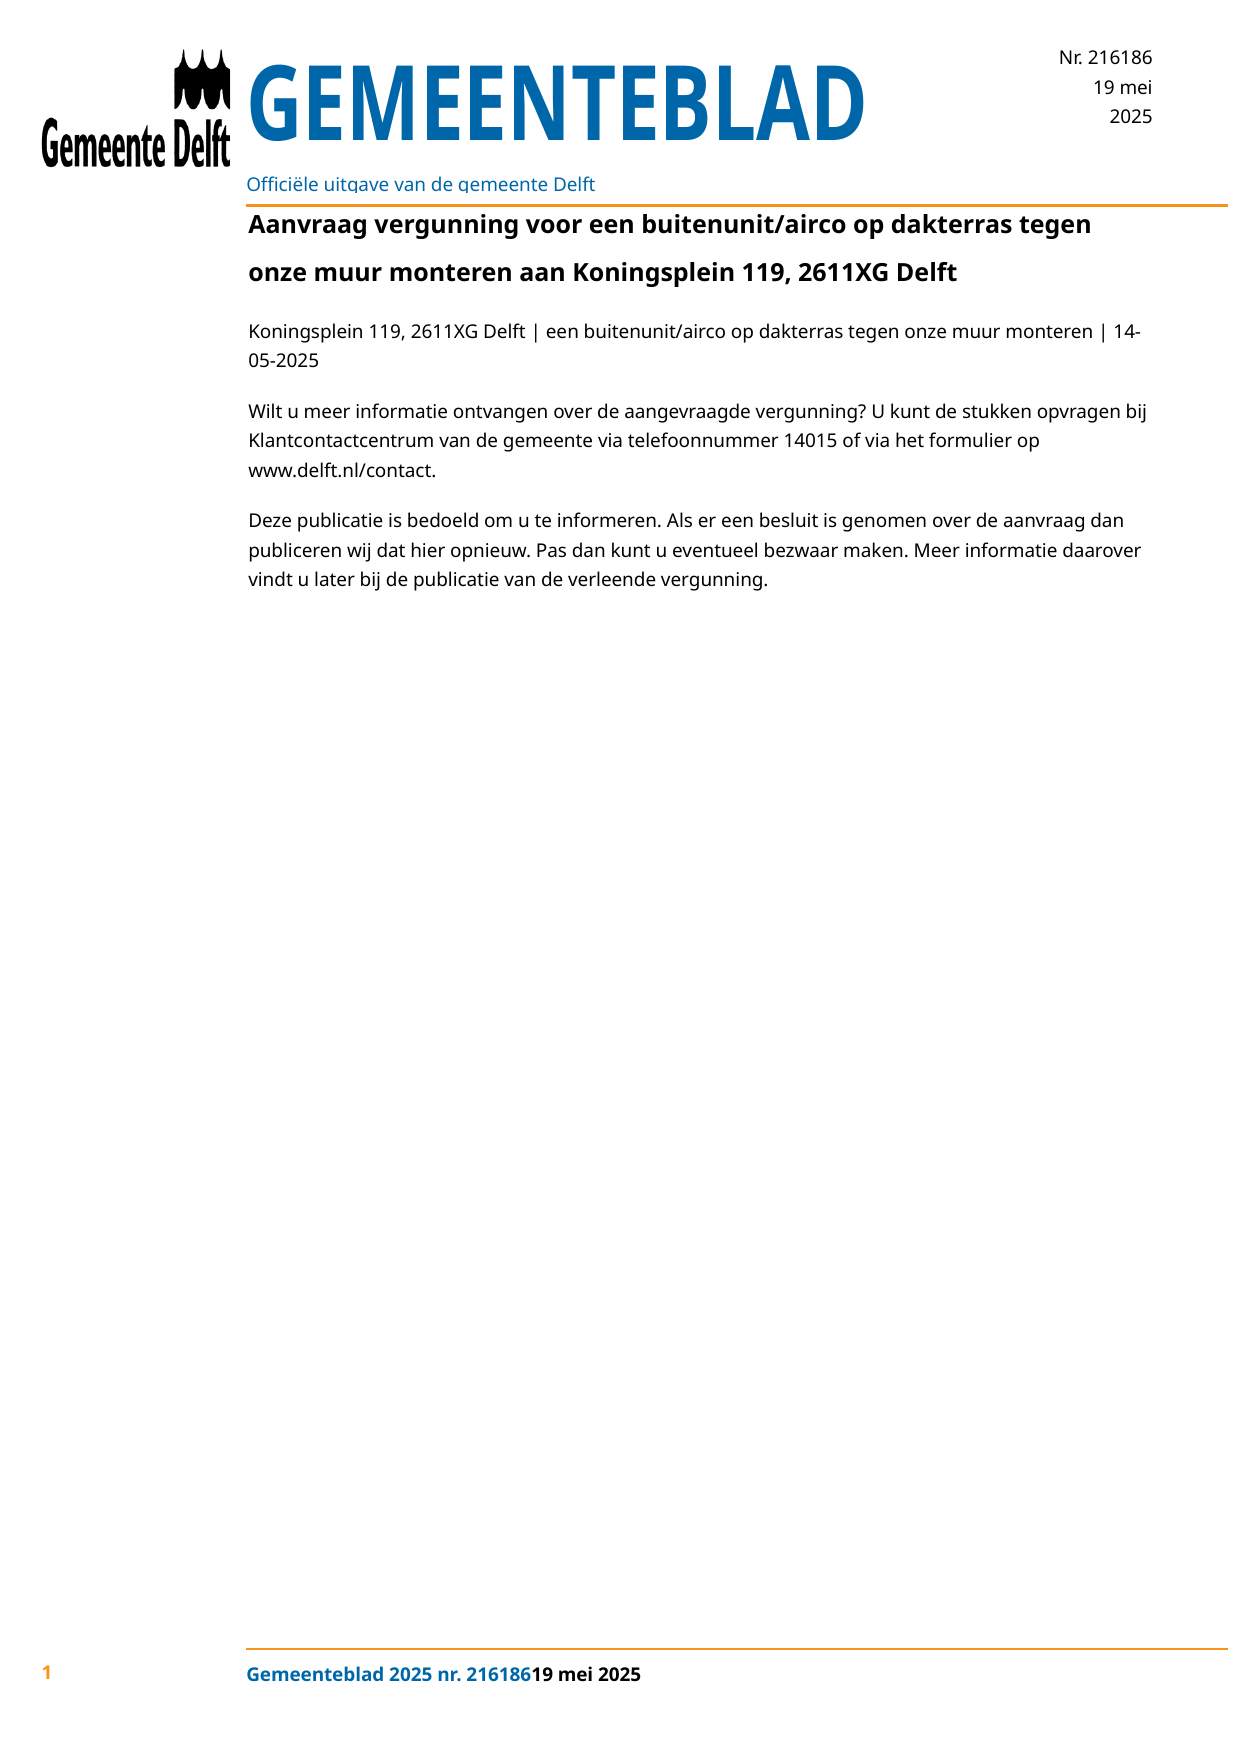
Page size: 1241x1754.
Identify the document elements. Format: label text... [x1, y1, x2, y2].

text Wilt u meer informatie ontvangen over de aangevraagde vergunning? U kunt de stukken opvragen bij Klantcontactcentrum van de gemeente via telefoonnummer 14015 of via het formulier op www.delft.nl/contact. [248, 398, 1152, 483]
text Deze publicatie is bedoeld om u te informeren. Als er een besluit is genomen over de aanvraag dan publiceren wij dat hier opnieuw. Pas dan kunt u eventueel bezwaar maken. Meer informatie daarover vindt u later bij de publicatie van de verleende vergunning. [248, 507, 1152, 592]
text Aanvraag vergunning voor een buitenunit/airco op dakterras tegen onze muur monteren aan Koningsplein 119, 2611XG Delft [248, 207, 1152, 288]
text Koningsplein 119, 2611XG Delft | een buitenunit/airco op dakterras tegen onze muur monteren | 14-05-2025 [248, 318, 1152, 373]
picture [41, 47, 231, 172]
